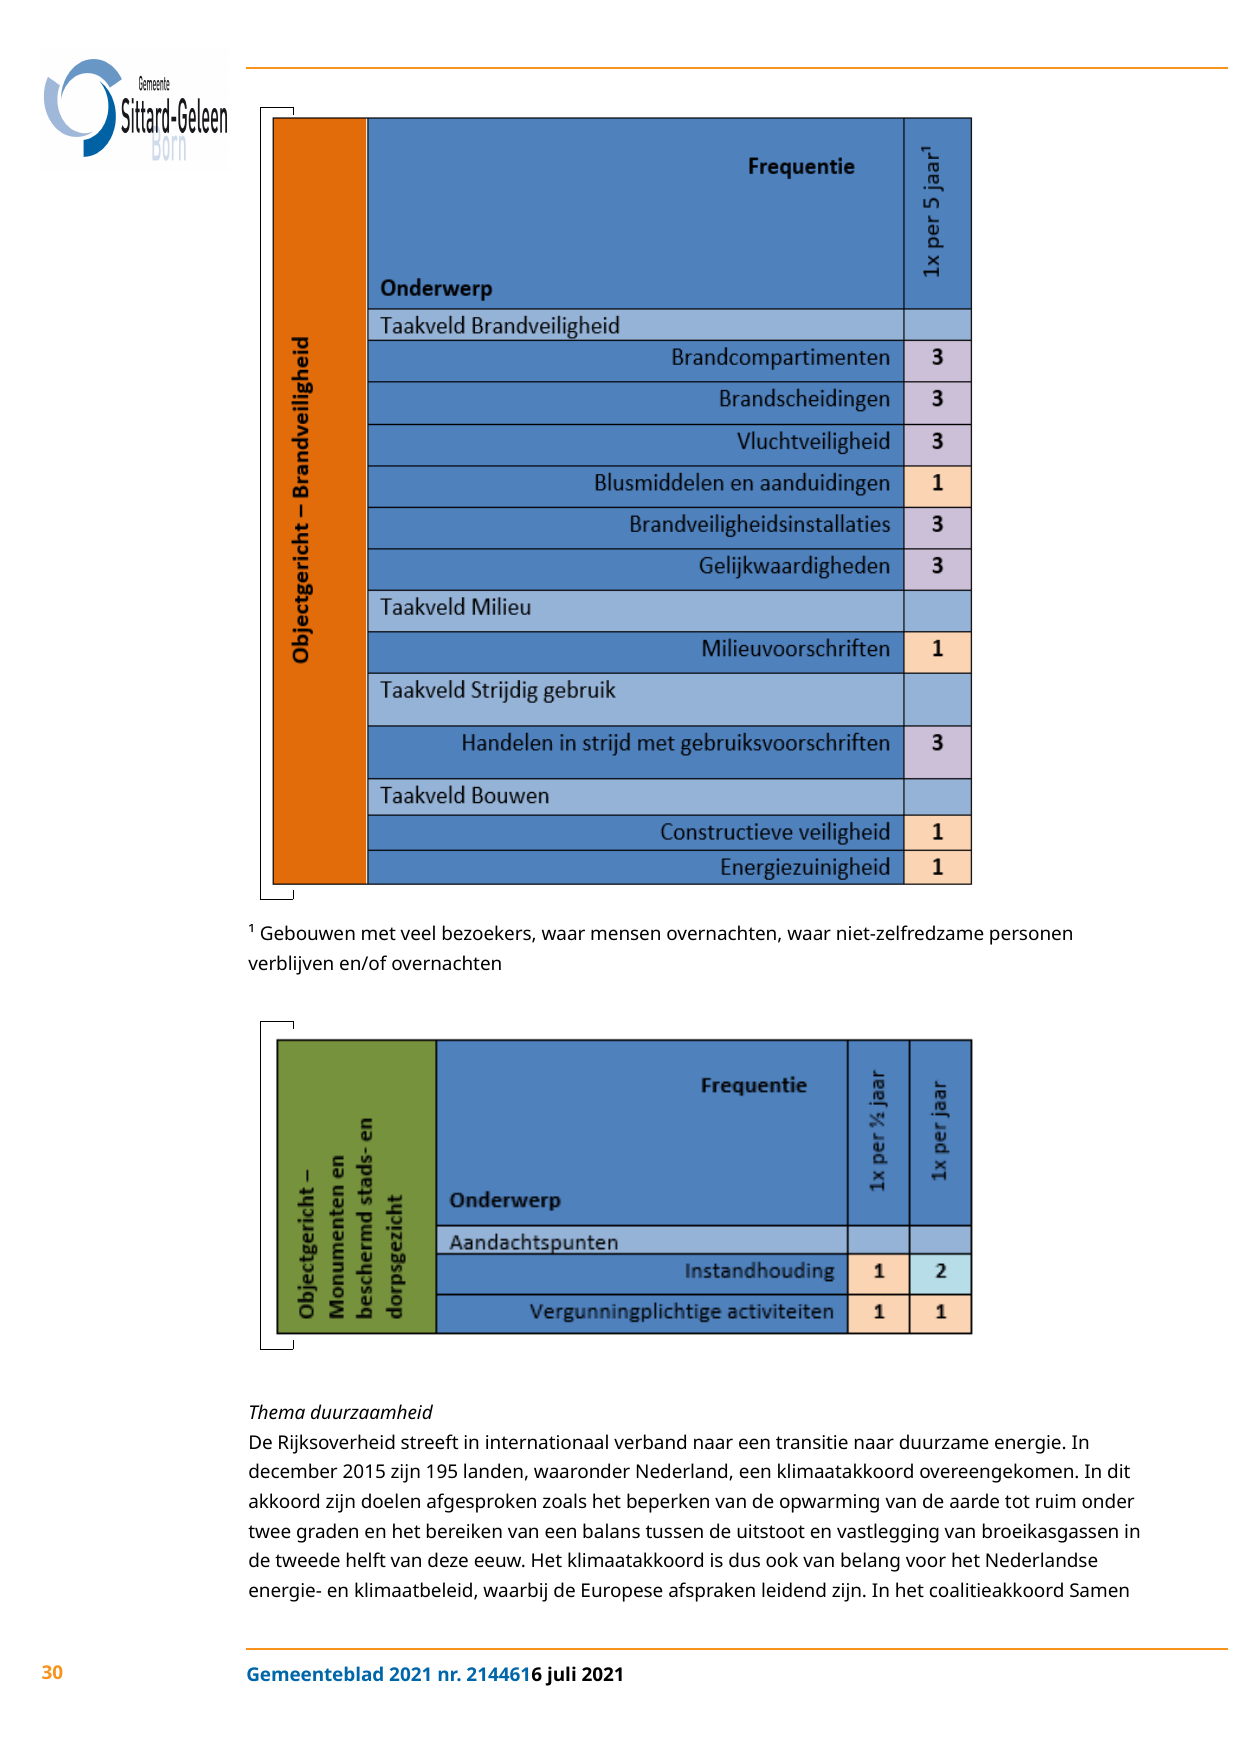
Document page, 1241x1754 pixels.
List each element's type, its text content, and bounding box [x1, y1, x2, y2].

text Thema duurzaamheid [248, 1399, 1152, 1425]
picture [268, 1029, 978, 1340]
picture [268, 115, 978, 890]
picture [41, 47, 231, 172]
text De Rijksoverheid streeft in internationaal verband naar een transitie naar duurzame energie. In december 2015 zijn 195 landen, waaronder Nederland, een klimaatakkoord overeengekomen. In dit akkoord zijn doelen afgesproken zoals het beperken van de opwarming van de aarde tot ruim onder twee graden en het bereiken van een balans tussen de uitstoot en vastlegging van broeikasgassen in de tweede helft van deze eeuw. Het klimaatakkoord is dus ook van belang voor het Nederlandse energie- en klimaatbeleid, waarbij de Europese afspraken leidend zijn. In het coalitieakkoord Samen [248, 1429, 1152, 1603]
text ¹ Gebouwen met veel bezoekers, waar mensen overnachten, waar niet-zelfredzame personen verblijven en/of overnachten [248, 920, 1152, 975]
